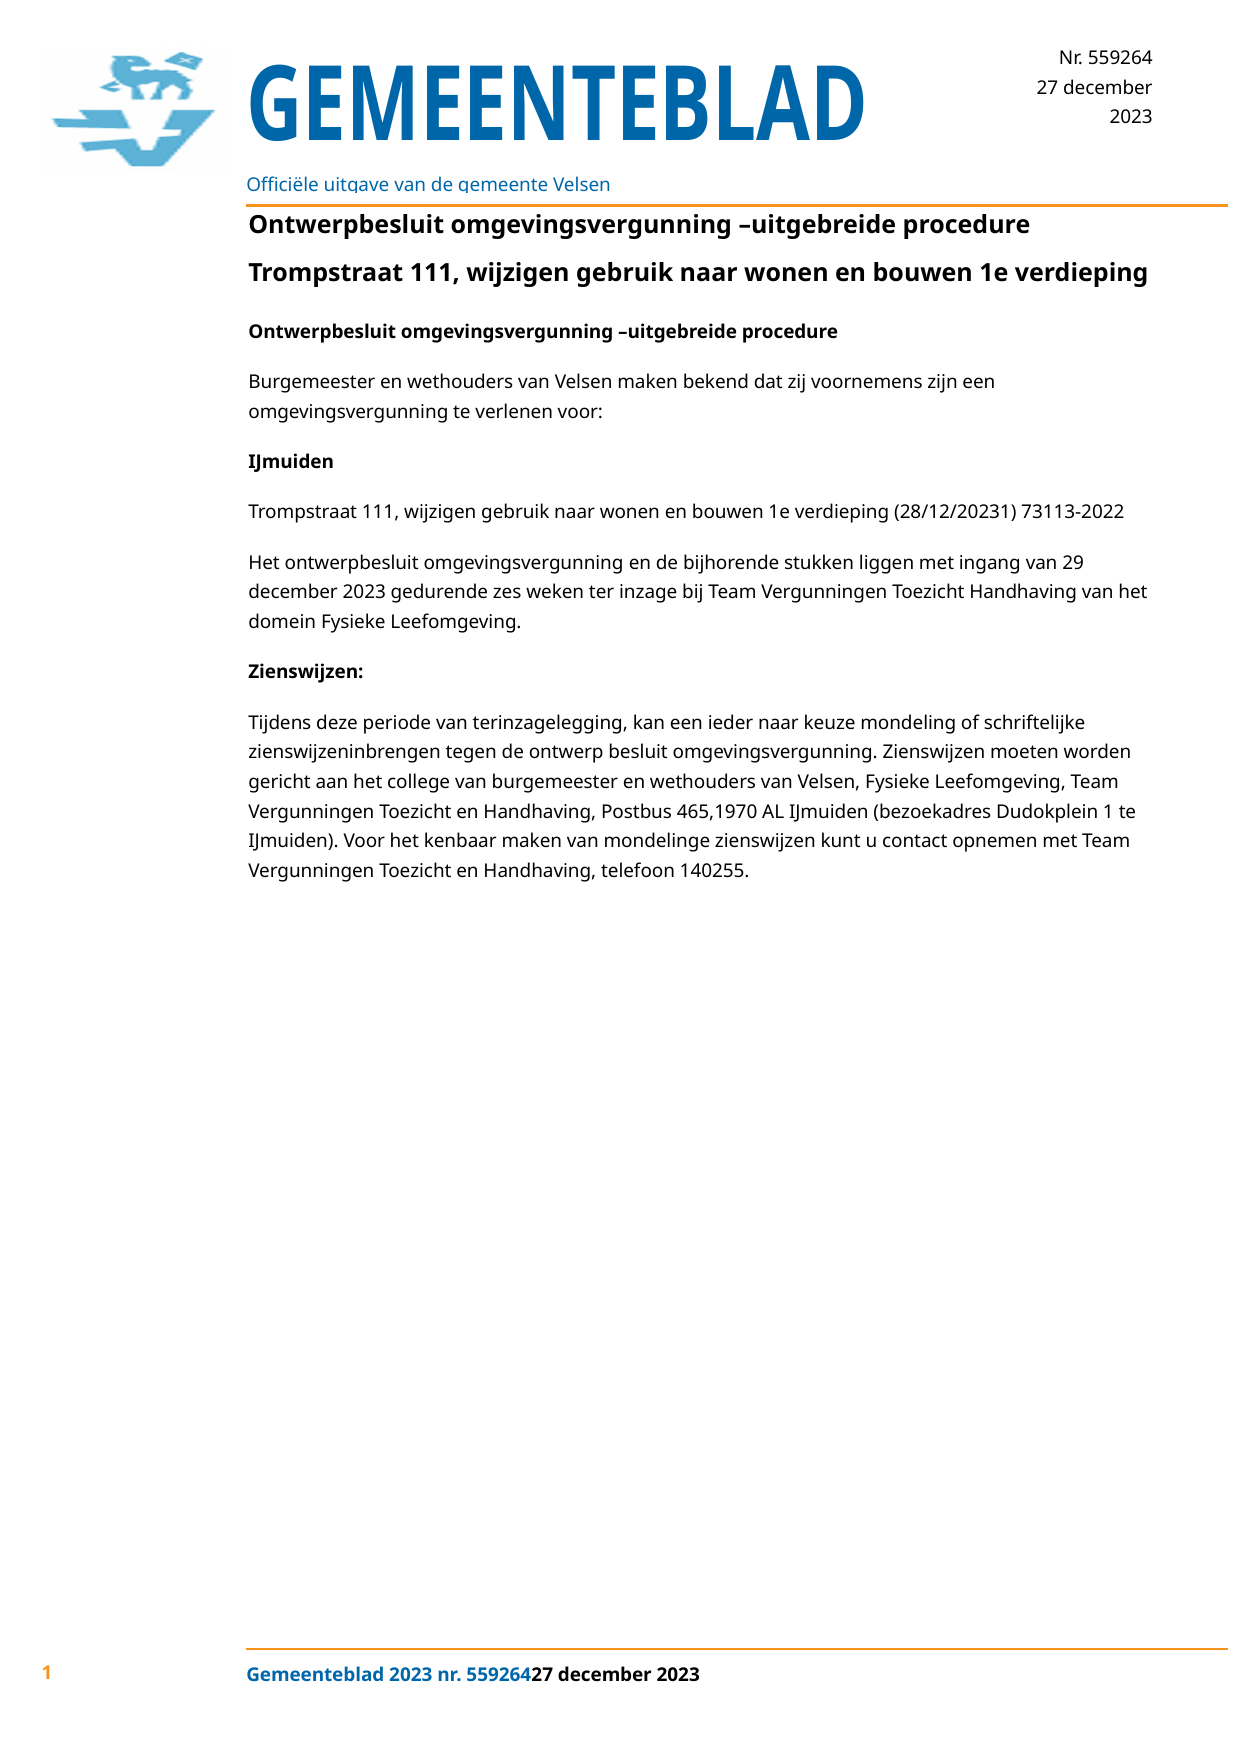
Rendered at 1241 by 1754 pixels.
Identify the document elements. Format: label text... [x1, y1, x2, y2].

text Burgemeester en wethouders van Velsen maken bekend dat zij voornemens zijn een omgevingsvergunning te verlenen voor: [248, 368, 1152, 424]
text Tijdens deze periode van terinzagelegging, kan een ieder naar keuze mondeling of schriftelijke zienswijzeninbrengen tegen de ontwerp besluit omgevingsvergunning. Zienswijzen moeten worden gericht aan het college van burgemeester en wethouders van Velsen, Fysieke Leefomgeving, Team Vergunningen Toezicht en Handhaving, Postbus 465,1970 AL IJmuiden (bezoekadres Dudokplein 1 te IJmuiden). Voor het kenbaar maken van mondelinge zienswijzen kunt u contact opnemen met Team Vergunningen Toezicht en Handhaving, telefoon 140255. [248, 709, 1152, 883]
text IJmuiden [248, 448, 1152, 474]
text Ontwerpbesluit omgevingsvergunning –uitgebreide procedure Trompstraat 111, wijzigen gebruik naar wonen en bouwen 1e verdieping [248, 207, 1152, 288]
text Trompstraat 111, wijzigen gebruik naar wonen en bouwen 1e verdieping (28/12/20231) 73113-2022 [248, 499, 1152, 524]
text Ontwerpbesluit omgevingsvergunning –uitgebreide procedure [248, 318, 1152, 344]
text Zienswijzen: [248, 659, 1152, 684]
picture [41, 47, 231, 172]
text Het ontwerpbesluit omgevingsvergunning en de bijhorende stukken liggen met ingang van 29 december 2023 gedurende zes weken ter inzage bij Team Vergunningen Toezicht Handhaving van het domein Fysieke Leefomgeving. [248, 549, 1152, 634]
